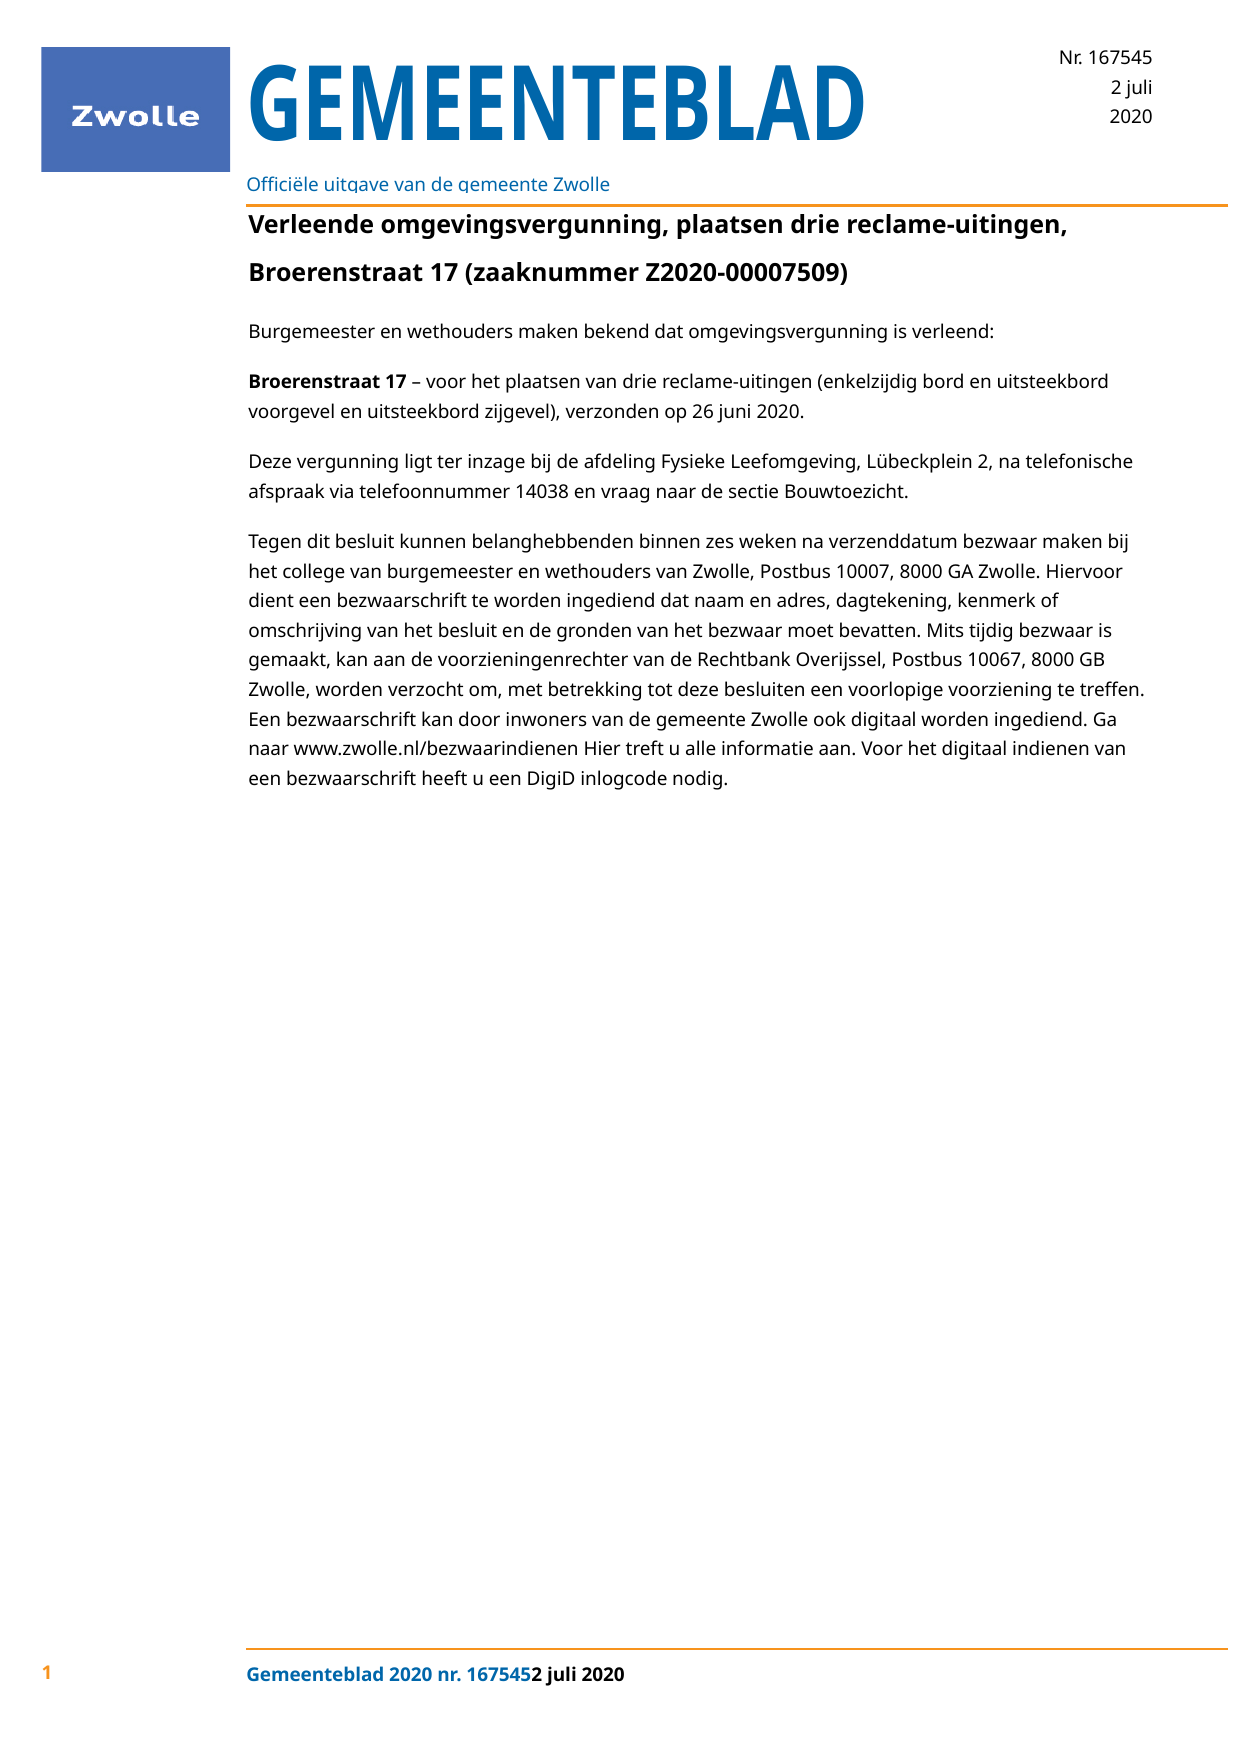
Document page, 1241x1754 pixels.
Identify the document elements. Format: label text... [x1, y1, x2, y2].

text Broerenstraat 17 – voor het plaatsen van drie reclame-uitingen (enkelzijdig bord en uitsteekbord voorgevel en uitsteekbord zijgevel), verzonden op 26 juni 2020. [248, 368, 1152, 424]
text Verleende omgevingsvergunning, plaatsen drie reclame-uitingen, Broerenstraat 17 (zaaknummer Z2020-00007509) [248, 207, 1152, 288]
text Burgemeester en wethouders maken bekend dat omgevingsvergunning is verleend: [248, 318, 1152, 344]
picture [41, 47, 231, 172]
text Tegen dit besluit kunnen belanghebbenden binnen zes weken na verzenddatum bezwaar maken bij het college van burgemeester en wethouders van Zwolle, Postbus 10007, 8000 GA Zwolle. Hiervoor dient een bezwaarschrift te worden ingediend dat naam en adres, dagtekening, kenmerk of omschrijving van het besluit en de gronden van het bezwaar moet bevatten. Mits tijdig bezwaar is gemaakt, kan aan de voorzieningenrechter van de Rechtbank Overijssel, Postbus 10067, 8000 GB Zwolle, worden verzocht om, met betrekking tot deze besluiten een voorlopige voorziening te treffen. Een bezwaarschrift kan door inwoners van de gemeente Zwolle ook digitaal worden ingediend. Ga naar www.zwolle.nl/bezwaarindienen Hier treft u alle informatie aan. Voor het digitaal indienen van een bezwaarschrift heeft u een DigiD inlogcode nodig. [248, 528, 1152, 791]
text Deze vergunning ligt ter inzage bij de afdeling Fysieke Leefomgeving, Lübeckplein 2, na telefonische afspraak via telefoonnummer 14038 en vraag naar de sectie Bouwtoezicht. [248, 448, 1152, 504]
